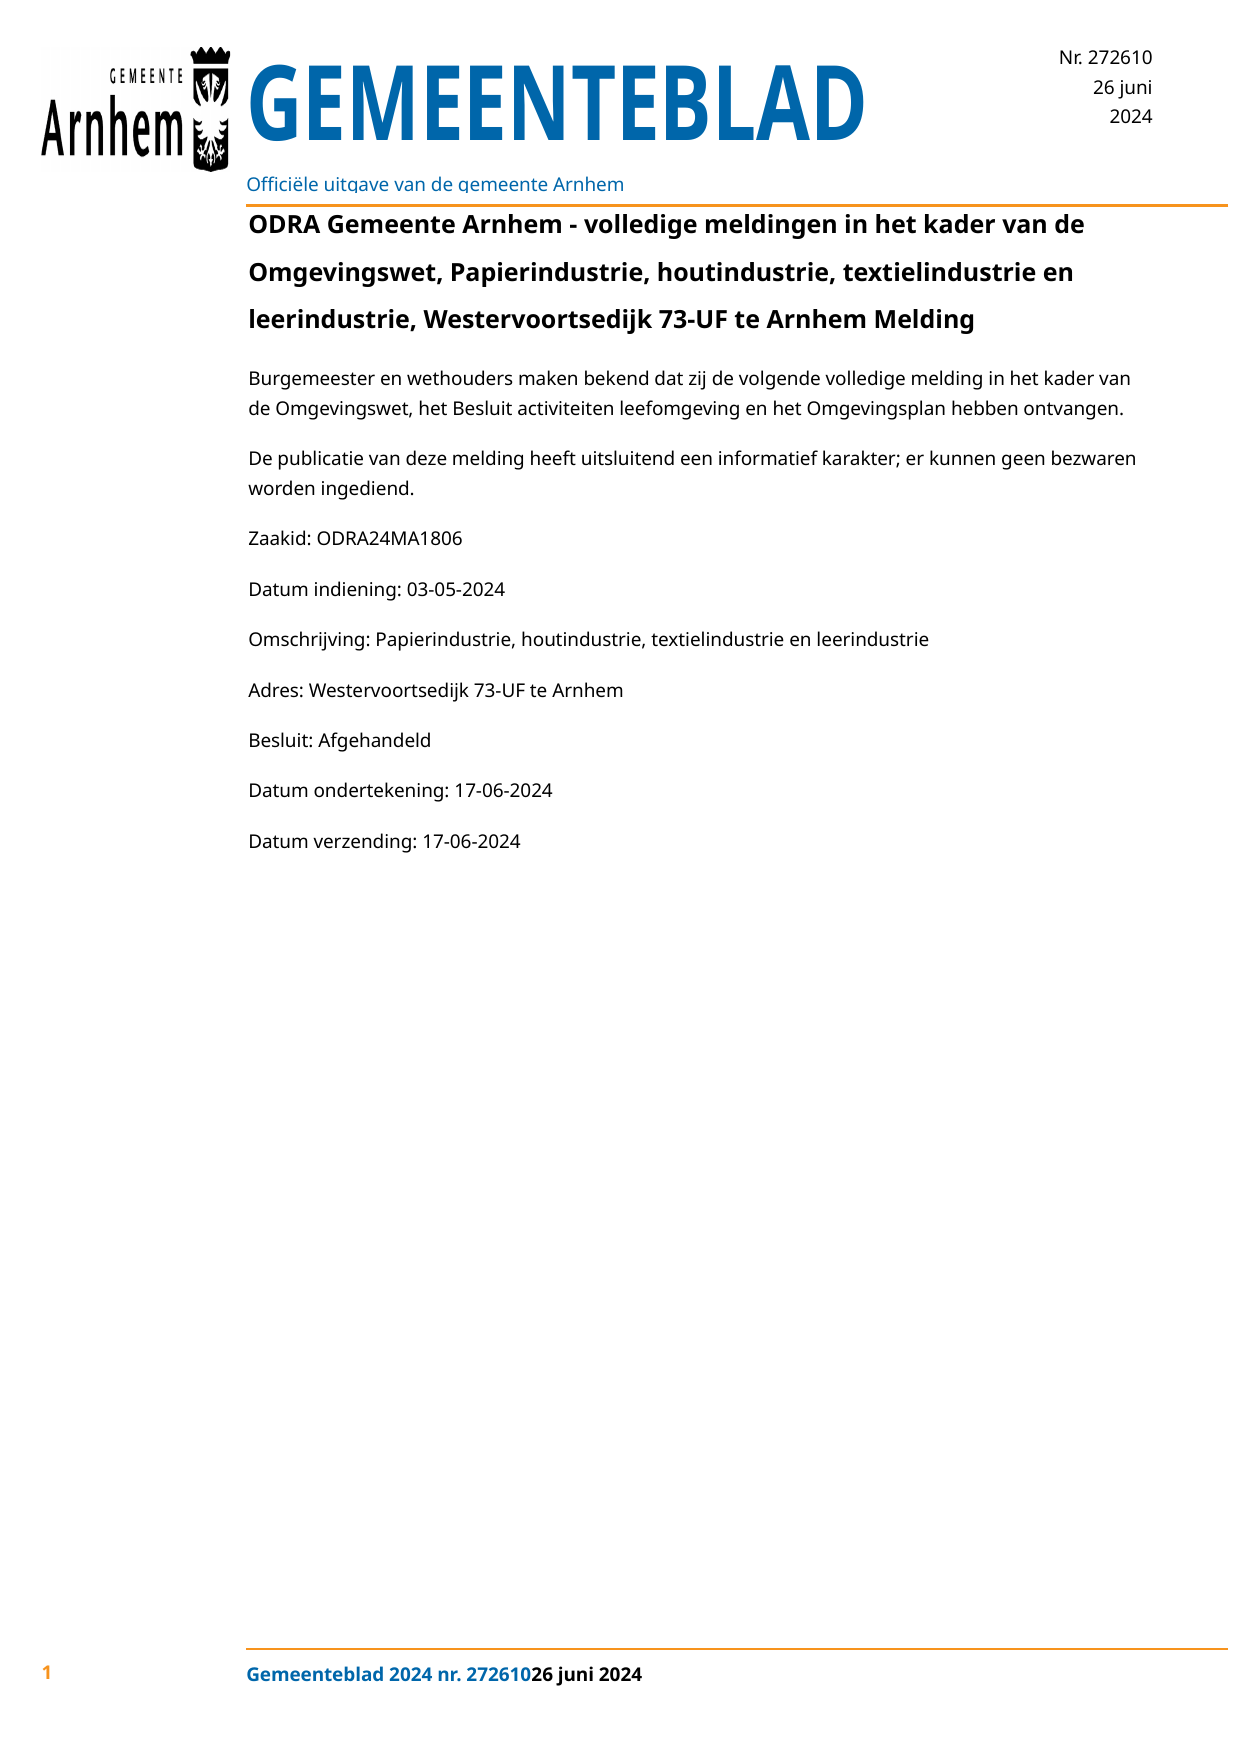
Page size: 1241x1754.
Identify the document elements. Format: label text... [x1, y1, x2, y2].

text ODRA Gemeente Arnhem - volledige meldingen in het kader van de Omgevingswet, Papierindustrie, houtindustrie, textielindustrie en leerindustrie, Westervoortsedijk 73-UF te Arnhem Melding [248, 207, 1152, 336]
text Datum ondertekening: 17-06-2024 [248, 778, 1152, 803]
text Zaakid: ODRA24MA1806 [248, 526, 1152, 551]
text Besluit: Afgehandeld [248, 727, 1152, 753]
text Adres: Westervoortsedijk 73-UF te Arnhem [248, 677, 1152, 702]
picture [41, 47, 231, 172]
text De publicatie van deze melding heeft uitsluitend een informatief karakter; er kunnen geen bezwaren worden ingediend. [248, 446, 1152, 501]
text Burgemeester en wethouders maken bekend dat zij de volgende volledige melding in het kader van de Omgevingswet, het Besluit activiteiten leefomgeving en het Omgevingsplan hebben ontvangen. [248, 366, 1152, 421]
text Datum verzending: 17-06-2024 [248, 828, 1152, 854]
text Omschrijving: Papierindustrie, houtindustrie, textielindustrie en leerindustrie [248, 626, 1152, 652]
text Datum indiening: 03-05-2024 [248, 576, 1152, 602]
